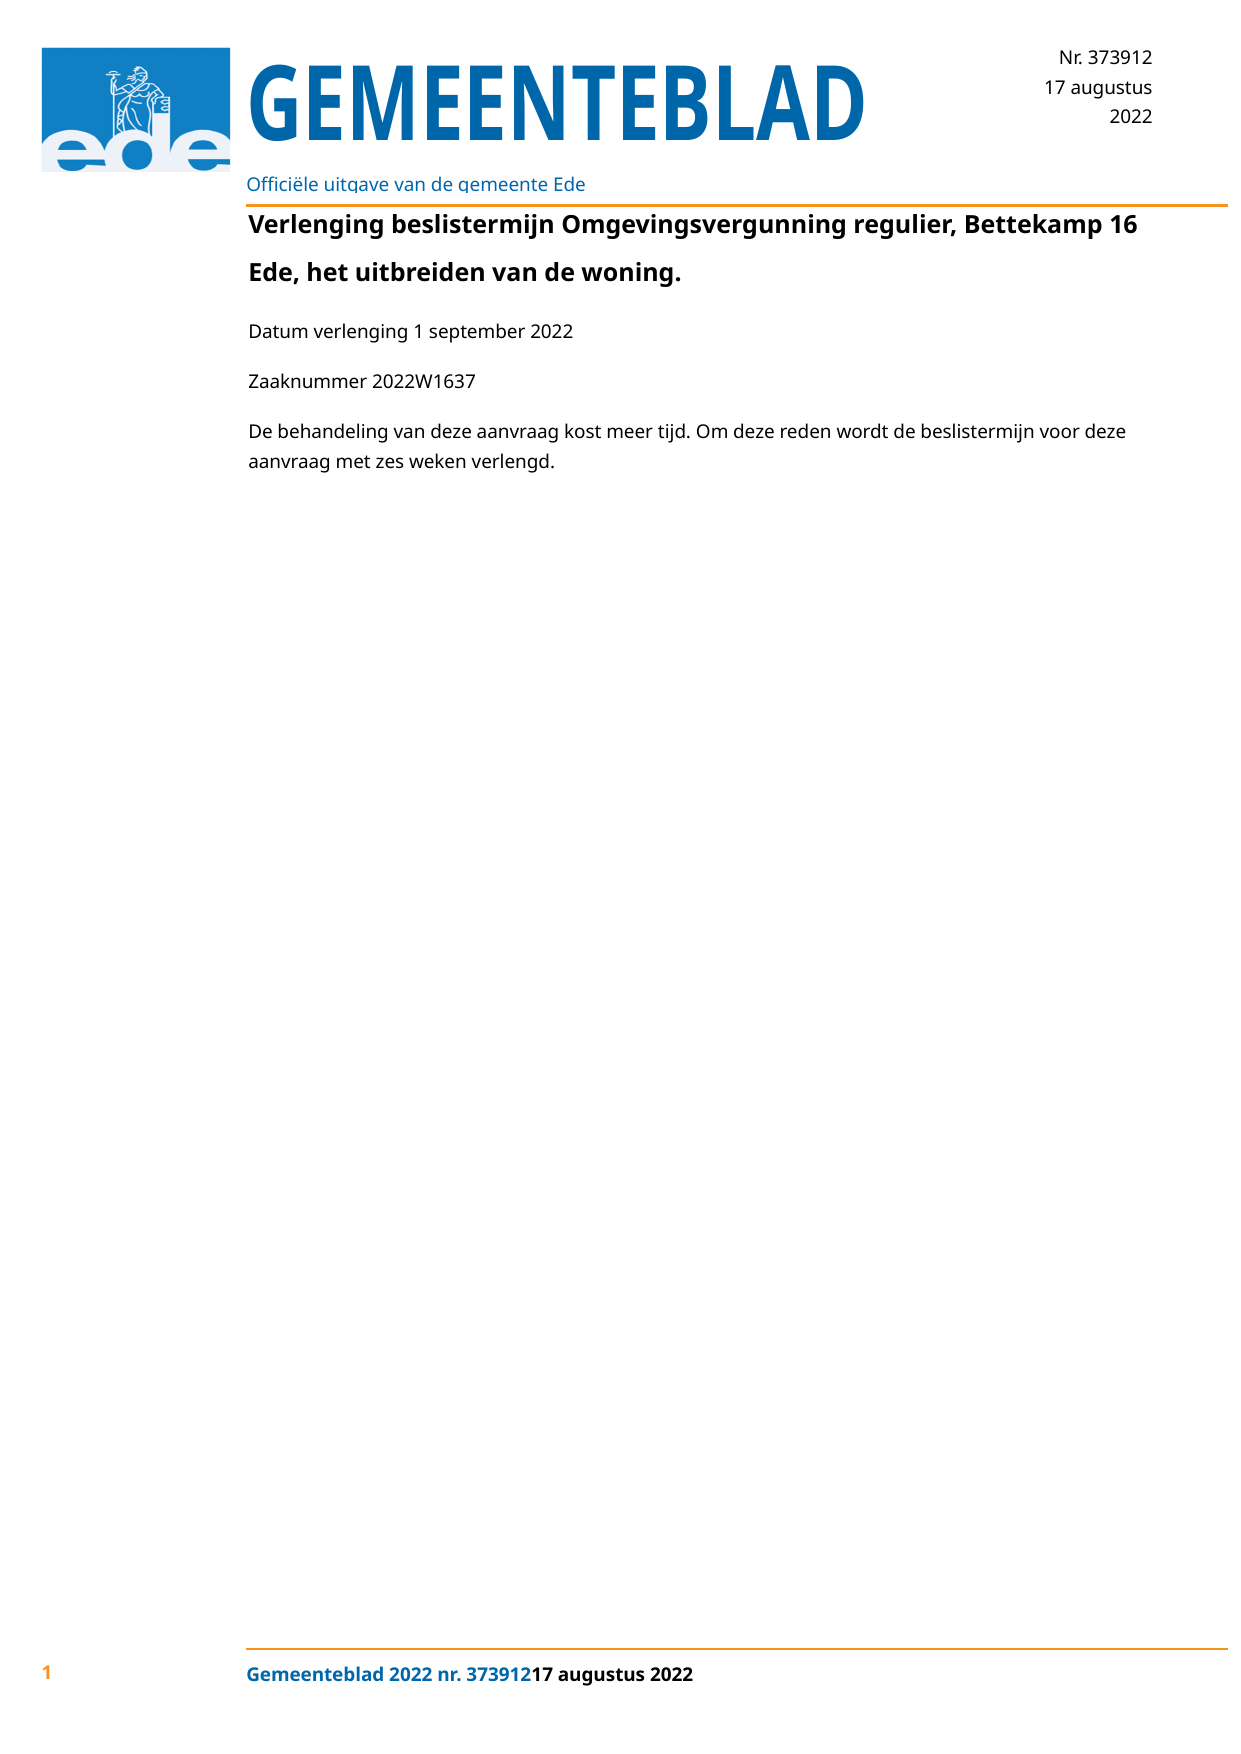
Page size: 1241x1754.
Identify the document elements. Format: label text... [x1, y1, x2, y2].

text Zaaknummer 2022W1637 [248, 368, 1152, 394]
text De behandeling van deze aanvraag kost meer tijd. Om deze reden wordt de beslistermijn voor deze aanvraag met zes weken verlengd. [248, 419, 1152, 474]
text Datum verlenging 1 september 2022 [248, 318, 1152, 344]
text Verlenging beslistermijn Omgevingsvergunning regulier, Bettekamp 16 Ede, het uitbreiden van de woning. [248, 207, 1152, 288]
picture [41, 47, 231, 172]
